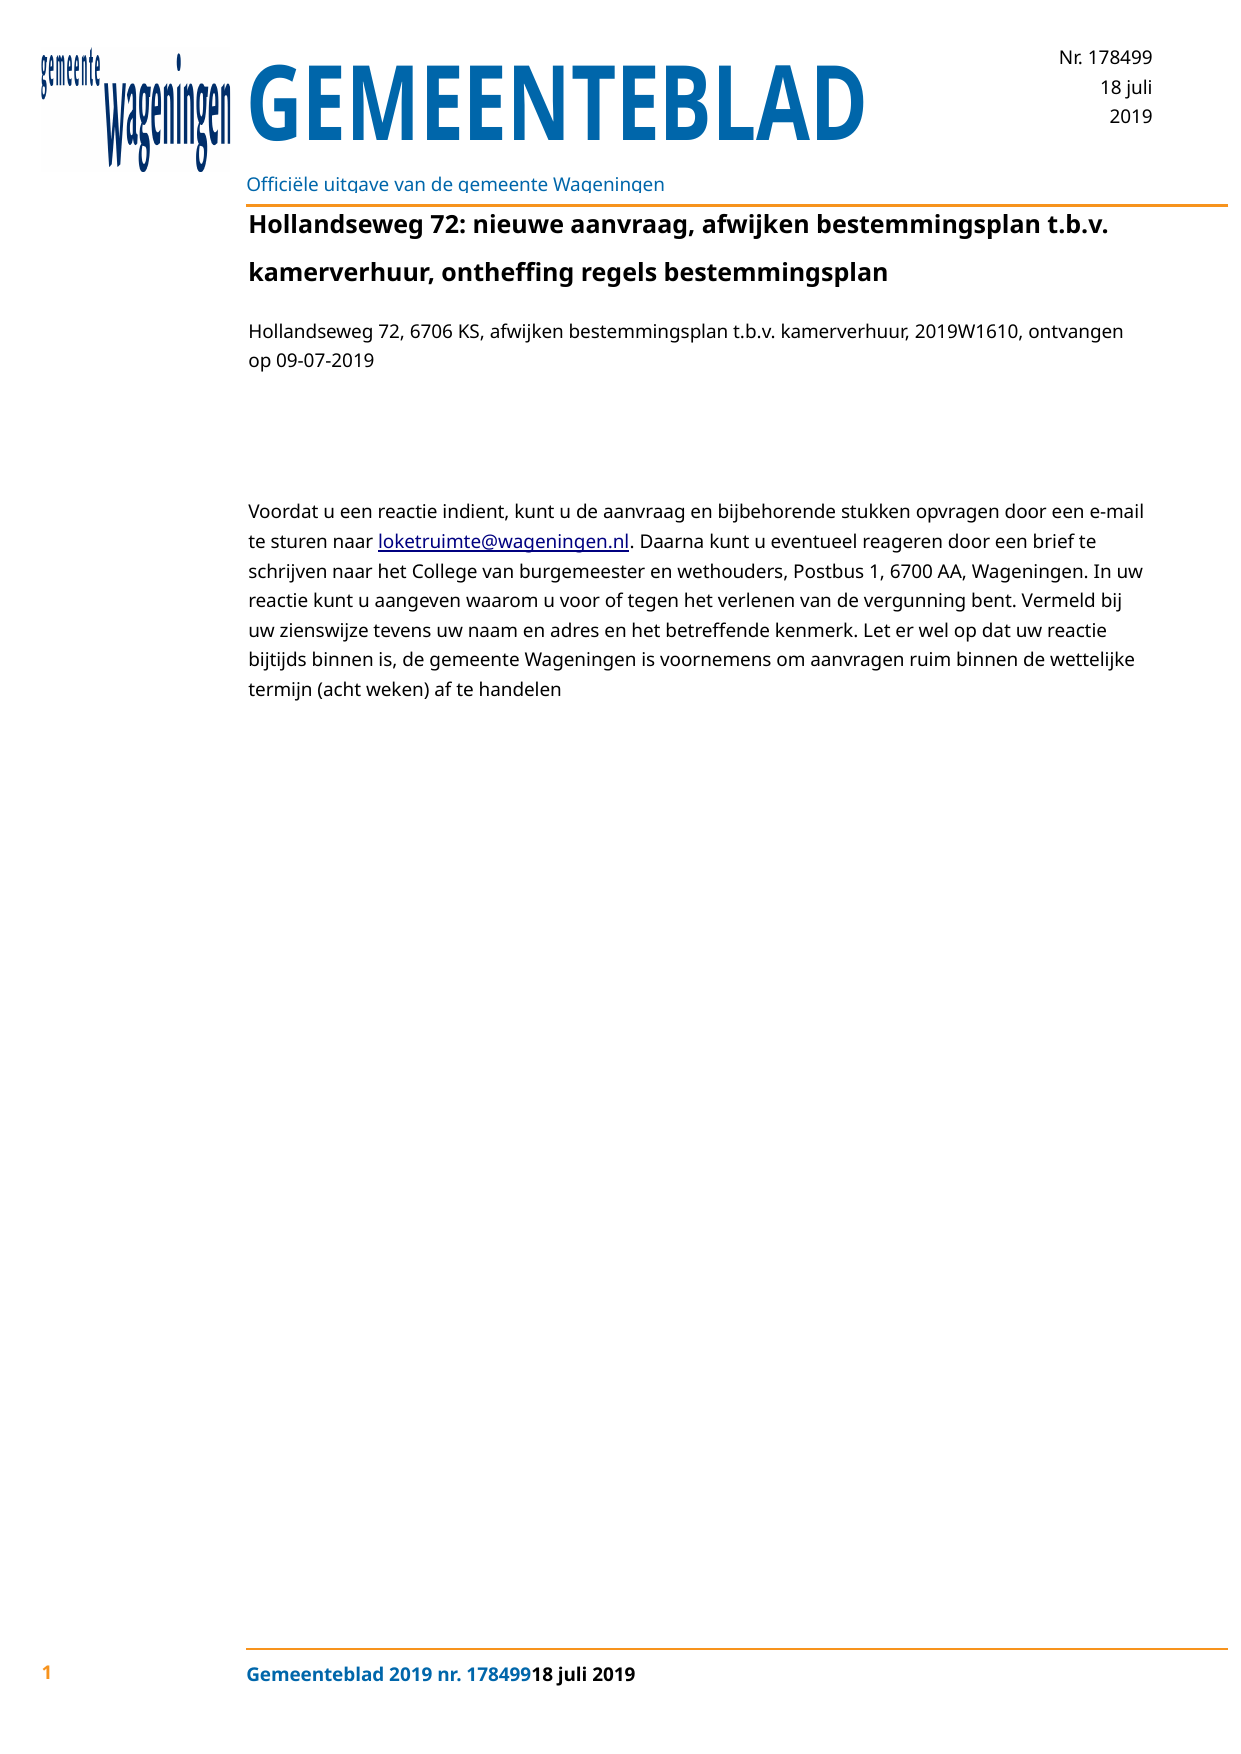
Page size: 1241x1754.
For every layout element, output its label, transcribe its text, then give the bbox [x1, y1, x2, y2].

picture [41, 47, 231, 172]
text Hollandseweg 72: nieuwe aanvraag, afwijken bestemmingsplan t.b.v. kamerverhuur, ontheffing regels bestemmingsplan [248, 207, 1152, 288]
text Hollandseweg 72, 6706 KS, afwijken bestemmingsplan t.b.v. kamerverhuur, 2019W1610, ontvangen op 09-07-2019 [248, 318, 1152, 373]
text Voordat u een reactie indient, kunt u de aanvraag en bijbehorende stukken opvragen door een e-mail te sturen naar loketruimte@wageningen.nl. Daarna kunt u eventueel reageren door een brief te schrijven naar het College van burgemeester en wethouders, Postbus 1, 6700 AA, Wageningen. In uw reactie kunt u aangeven waarom u voor of tegen het verlenen van de vergunning bent. Vermeld bij uw zienswijze tevens uw naam en adres en het betreffende kenmerk. Let er wel op dat uw reactie bijtijds binnen is, de gemeente Wageningen is voornemens om aanvragen ruim binnen de wettelijke termijn (acht weken) af te handelen [248, 499, 1152, 702]
